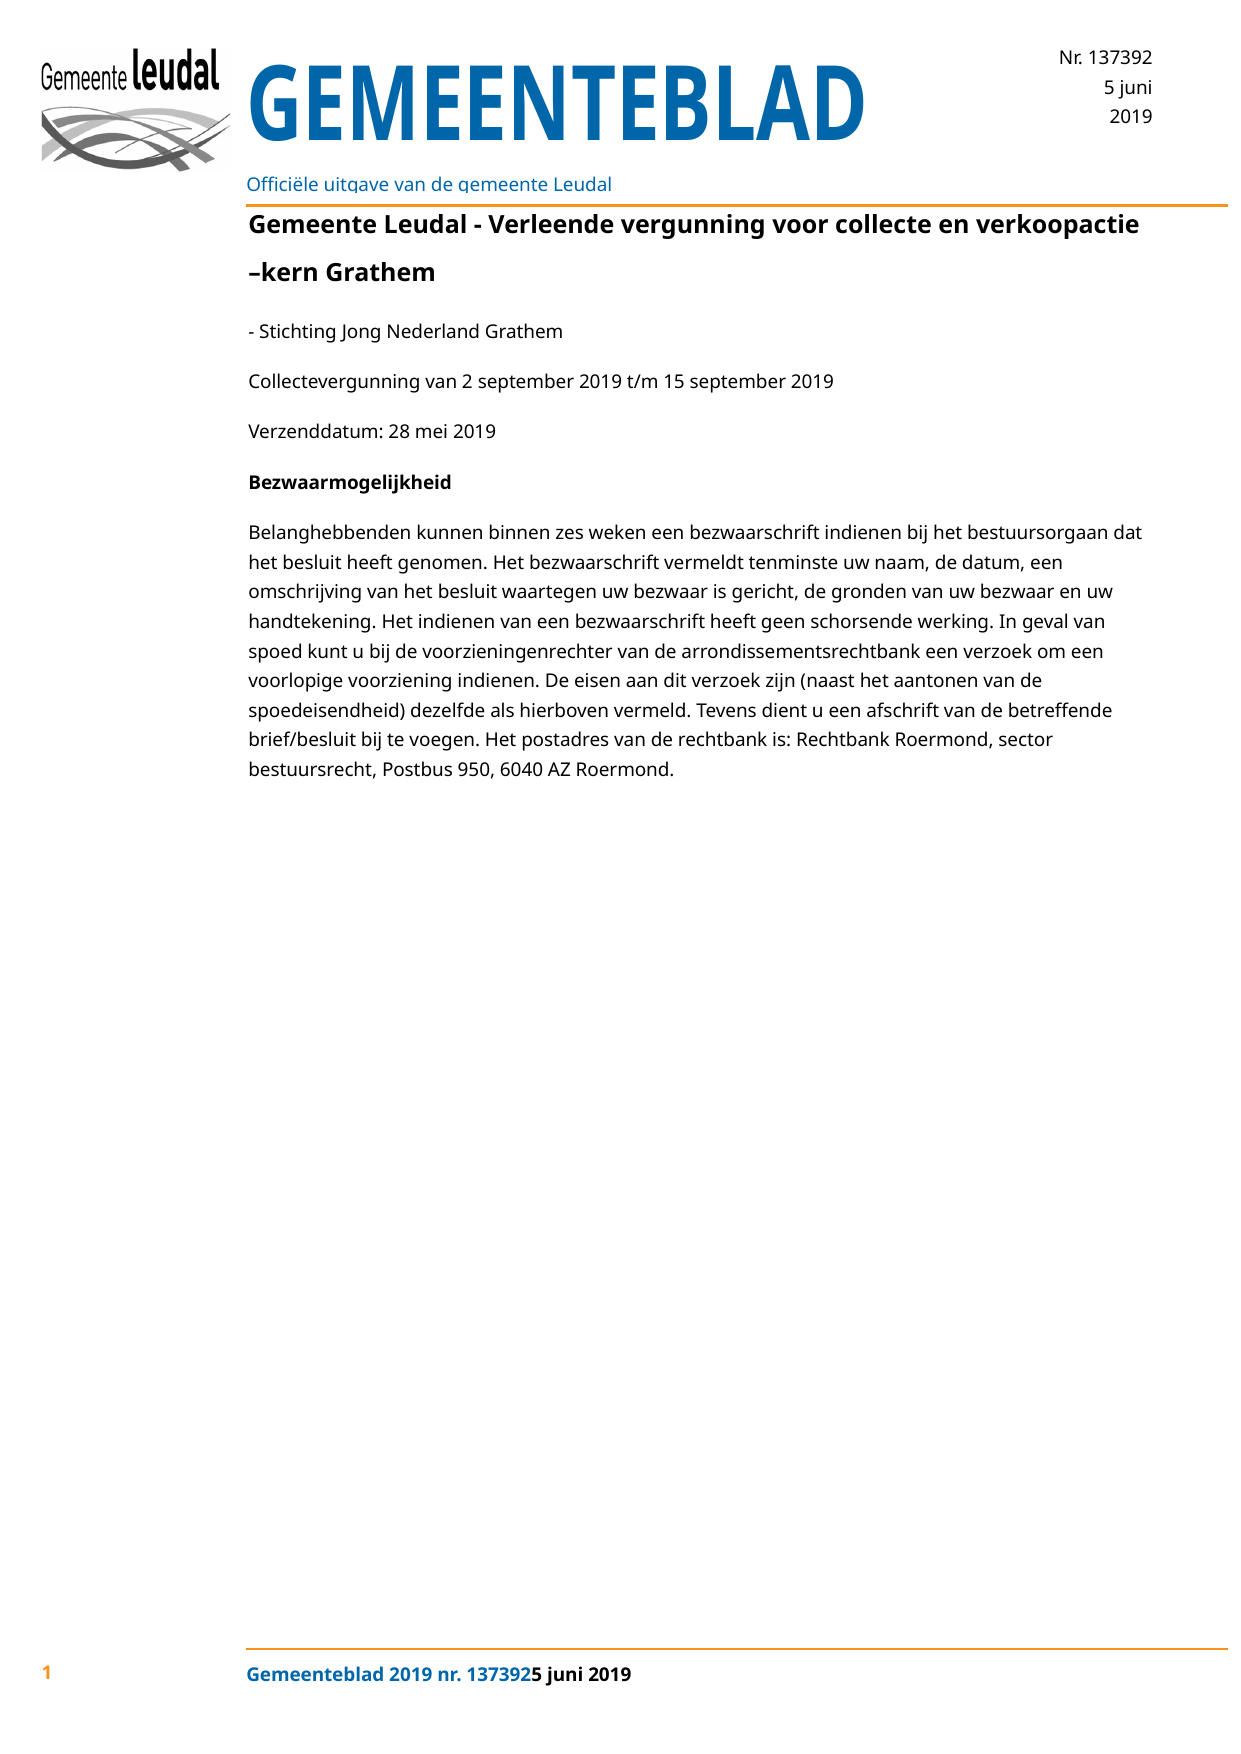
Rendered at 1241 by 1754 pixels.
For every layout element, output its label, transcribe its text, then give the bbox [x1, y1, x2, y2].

text Collectevergunning van 2 september 2019 t/m 15 september 2019 [248, 368, 1152, 394]
text Bezwaarmogelijkheid [248, 469, 1152, 495]
text Gemeente Leudal - Verleende vergunning voor collecte en verkoopactie –kern Grathem [248, 207, 1152, 288]
text Belanghebbenden kunnen binnen zes weken een bezwaarschrift indienen bij het bestuursorgaan dat het besluit heeft genomen. Het bezwaarschrift vermeldt tenminste uw naam, de datum, een omschrijving van het besluit waartegen uw bezwaar is gericht, de gronden van uw bezwaar en uw handtekening. Het indienen van een bezwaarschrift heeft geen schorsende werking. In geval van spoed kunt u bij de voorzieningenrechter van de arrondissementsrechtbank een verzoek om een voorlopige voorziening indienen. De eisen aan dit verzoek zijn (naast het aantonen van de spoedeisendheid) dezelfde als hierboven vermeld. Tevens dient u een afschrift van de betreffende brief/besluit bij te voegen. Het postadres van de rechtbank is: Rechtbank Roermond, sector bestuursrecht, Postbus 950, 6040 AZ Roermond. [248, 519, 1152, 782]
picture [41, 47, 231, 172]
text - Stichting Jong Nederland Grathem [248, 318, 1152, 344]
text Verzenddatum: 28 mei 2019 [248, 419, 1152, 444]
